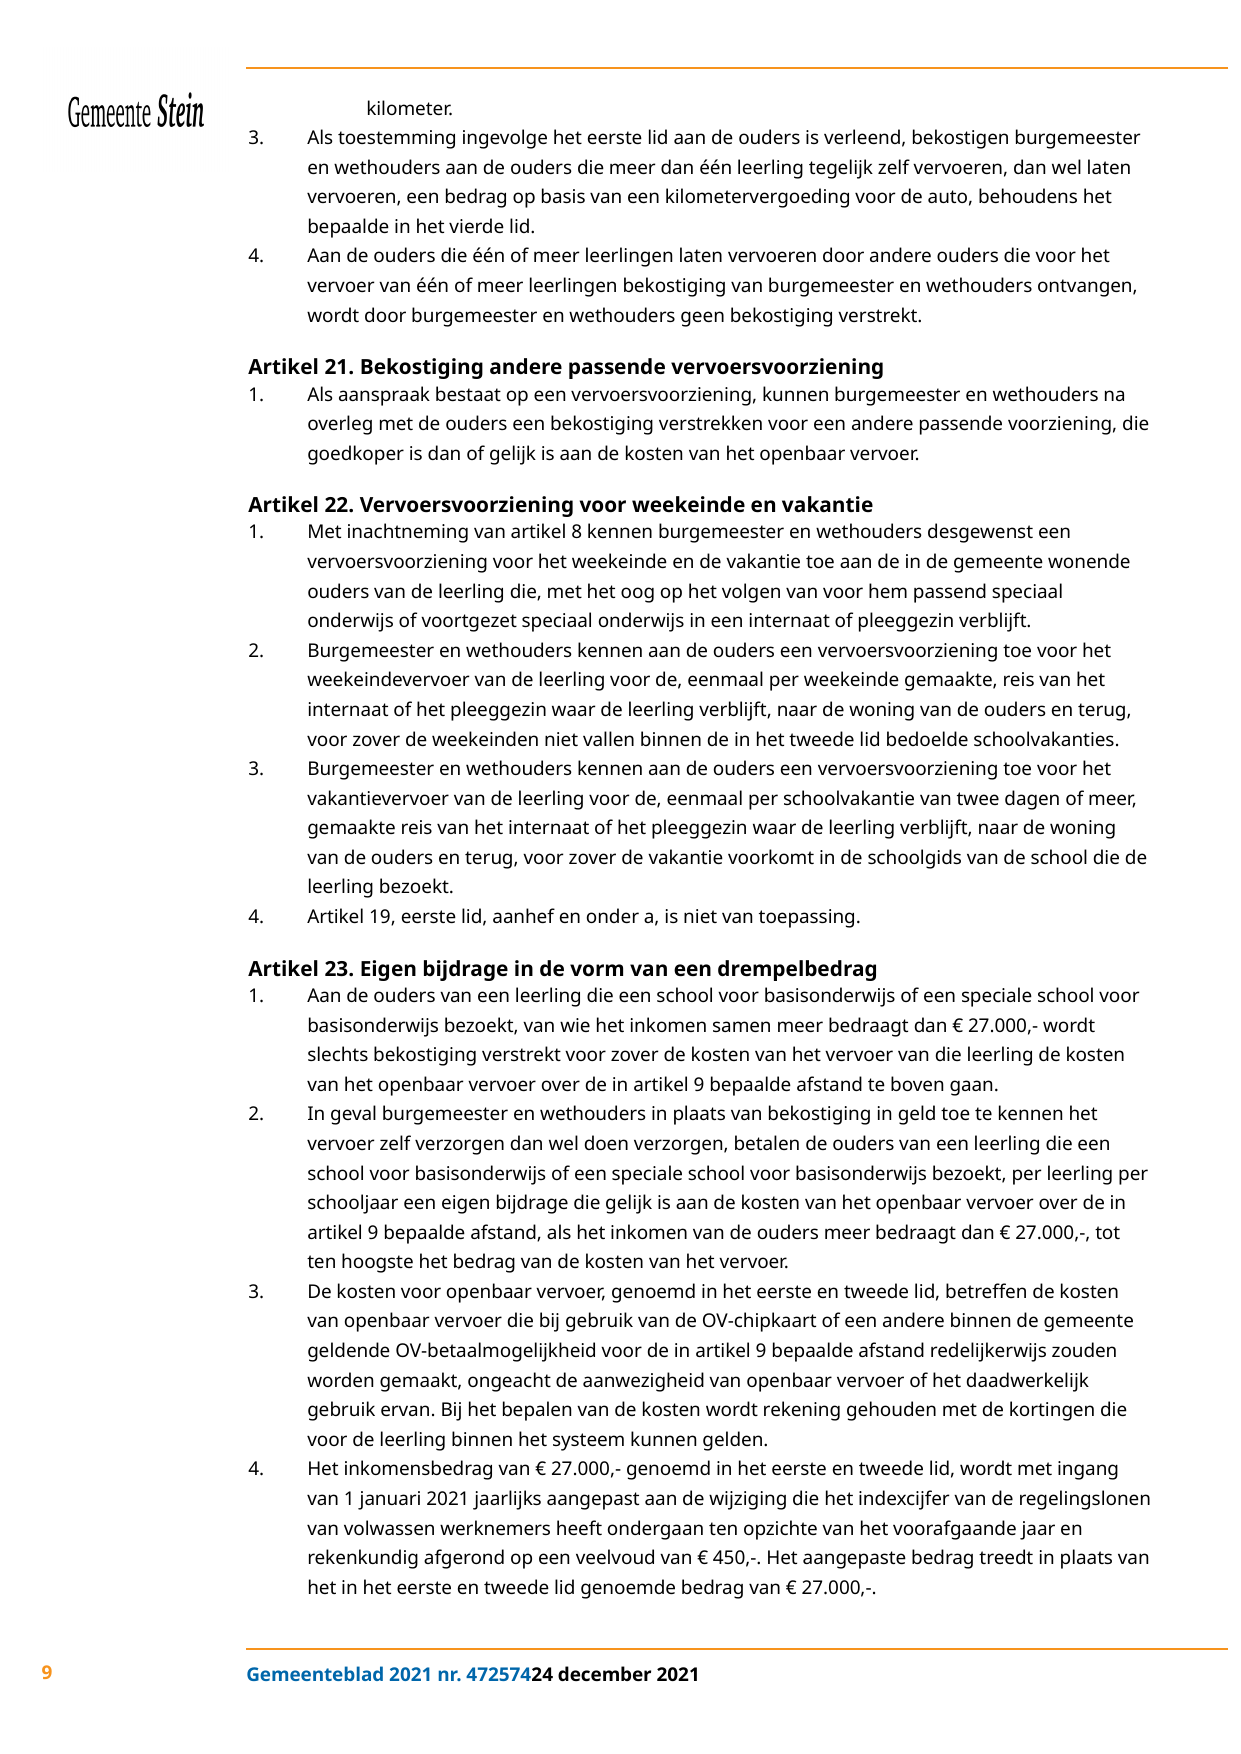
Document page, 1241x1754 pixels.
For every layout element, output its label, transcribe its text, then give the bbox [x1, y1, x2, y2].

list Het inkomensbedrag van € 27.000,- genoemd in het eerste en tweede lid, wordt met ingang van 1 januari 2021 jaarlijks aangepast aan de wijziging die het indexcijfer van de regelingslonen van volwassen werknemers heeft ondergaan ten opzichte van het voorafgaande jaar en rekenkundig afgerond op een veelvoud van € 450,-. Het aangepaste bedrag treedt in plaats van het in het eerste en tweede lid genoemde bedrag van € 27.000,-. [248, 1456, 1152, 1599]
list Aan de ouders van een leerling die een school voor basisonderwijs of een speciale school voor basisonderwijs bezoekt, van wie het inkomen samen meer bedraagt dan € 27.000,- wordt slechts bekostiging verstrekt voor zover de kosten van het vervoer van die leerling de kosten van het openbaar vervoer over de in artikel 9 bepaalde afstand te boven gaan. [248, 982, 1152, 1097]
list Als toestemming ingevolge het eerste lid aan de ouders is verleend, bekostigen burgemeester en wethouders aan de ouders die meer dan één leerling tegelijk zelf vervoeren, dan wel laten vervoeren, een bedrag op basis van een kilometervergoeding voor de auto, behoudens het bepaalde in het vierde lid. [248, 124, 1152, 239]
list Als aanspraak bestaat op een vervoersvoorziening, kunnen burgemeester en wethouders na overleg met de ouders een bekostiging verstrekken voor een andere passende voorziening, die goedkoper is dan of gelijk is aan de kosten van het openbaar vervoer. [248, 381, 1152, 466]
list kilometer. [307, 95, 1152, 121]
picture [41, 47, 231, 172]
text Artikel 22. Vervoersvoorziening voor weekeinde en vakantie [248, 490, 1152, 519]
list Artikel 19, eerste lid, aanhef en onder a, is niet van toepassing. [248, 903, 1152, 929]
list In geval burgemeester en wethouders in plaats van bekostiging in geld toe te kennen het vervoer zelf verzorgen dan wel doen verzorgen, betalen de ouders van een leerling die een school voor basisonderwijs of een speciale school voor basisonderwijs bezoekt, per leerling per schooljaar een eigen bijdrage die gelijk is aan de kosten van het openbaar vervoer over de in artikel 9 bepaalde afstand, als het inkomen van de ouders meer bedraagt dan € 27.000,-, tot ten hoogste het bedrag van de kosten van het vervoer. [248, 1101, 1152, 1274]
text Artikel 21. Bekostiging andere passende vervoersvoorziening [248, 352, 1152, 381]
list Burgemeester en wethouders kennen aan de ouders een vervoersvoorziening toe voor het weekeindevervoer van de leerling voor de, eenmaal per weekeinde gemaakte, reis van het internaat of het pleeggezin waar de leerling verblijft, naar de woning van de ouders en terug, voor zover de weekeinden niet vallen binnen de in het tweede lid bedoelde schoolvakanties. [248, 637, 1152, 752]
list Met inachtneming van artikel 8 kennen burgemeester en wethouders desgewenst een vervoersvoorziening voor het weekeinde en de vakantie toe aan de in de gemeente wonende ouders van de leerling die, met het oog op het volgen van voor hem passend speciaal onderwijs of voortgezet speciaal onderwijs in een internaat of pleeggezin verblijft. [248, 519, 1152, 633]
list De kosten voor openbaar vervoer, genoemd in het eerste en tweede lid, betreffen de kosten van openbaar vervoer die bij gebruik van de OV-chipkaart of een andere binnen de gemeente geldende OV-betaalmogelijkheid voor de in artikel 9 bepaalde afstand redelijkerwijs zouden worden gemaakt, ongeacht de aanwezigheid van openbaar vervoer of het daadwerkelijk gebruik ervan. Bij het bepalen van de kosten wordt rekening gehouden met de kortingen die voor de leerling binnen het systeem kunnen gelden. [248, 1278, 1152, 1452]
text Artikel 23. Eigen bijdrage in de vorm van een drempelbedrag [248, 954, 1152, 982]
list Aan de ouders die één of meer leerlingen laten vervoeren door andere ouders die voor het vervoer van één of meer leerlingen bekostiging van burgemeester en wethouders ontvangen, wordt door burgemeester en wethouders geen bekostiging verstrekt. [248, 243, 1152, 328]
list Burgemeester en wethouders kennen aan de ouders een vervoersvoorziening toe voor het vakantievervoer van de leerling voor de, eenmaal per schoolvakantie van twee dagen of meer, gemaakte reis van het internaat of het pleeggezin waar de leerling verblijft, naar de woning van de ouders en terug, voor zover de vakantie voorkomt in de schoolgids van de school die de leerling bezoekt. [248, 755, 1152, 899]
